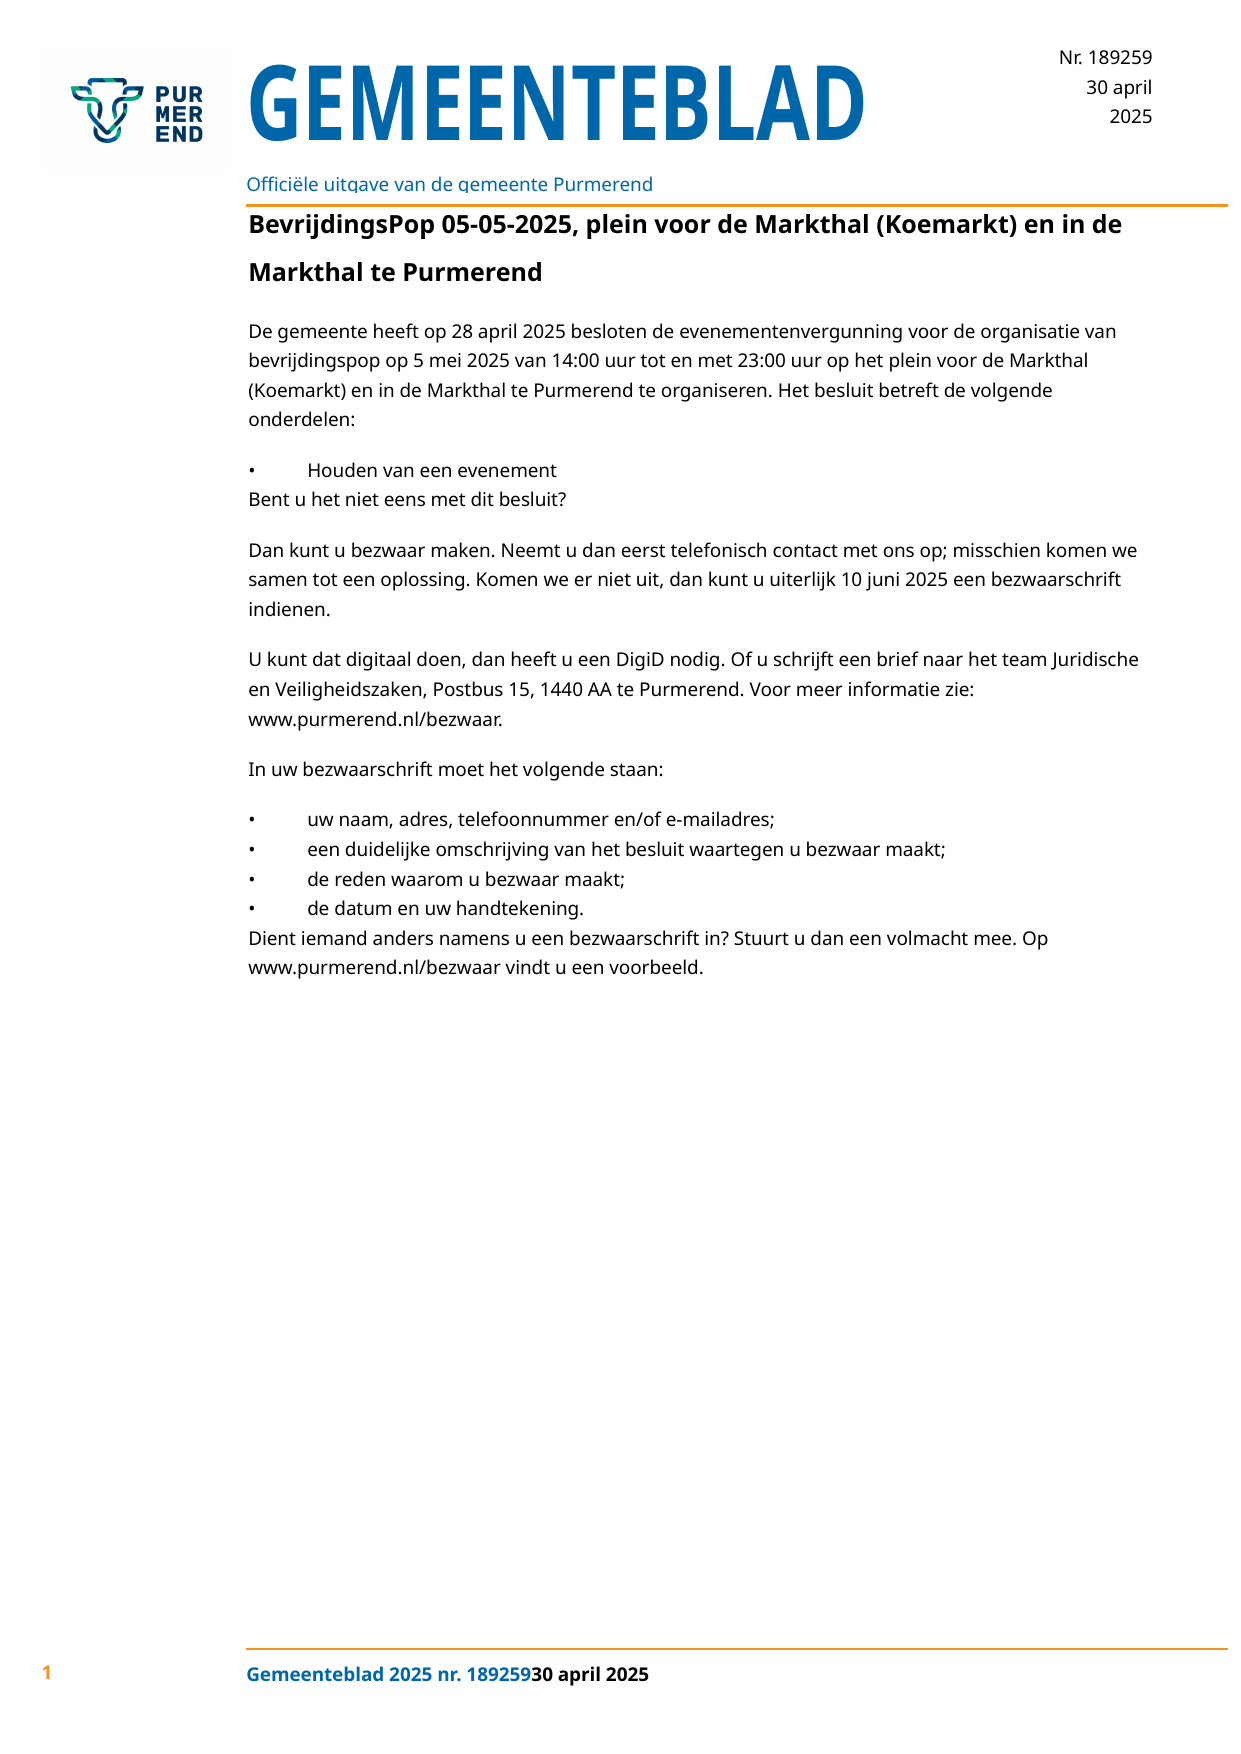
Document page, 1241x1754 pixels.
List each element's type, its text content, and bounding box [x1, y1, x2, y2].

list uw naam, adres, telefoonnummer en/of e-mailadres; [248, 807, 1152, 832]
text In uw bezwaarschrift moet het volgende staan: [248, 756, 1152, 782]
text U kunt dat digitaal doen, dan heeft u een DigiD nodig. Of u schrijft een brief naar het team Juridische en Veiligheidszaken, Postbus 15, 1440 AA te Purmerend. Voor meer informatie zie: www.purmerend.nl/bezwaar. [248, 647, 1152, 732]
text BevrijdingsPop 05-05-2025, plein voor de Markthal (Koemarkt) en in de Markthal te Purmerend [248, 207, 1152, 288]
list de reden waarom u bezwaar maakt; [248, 866, 1152, 892]
list Houden van een evenement [248, 457, 1152, 483]
text Bent u het niet eens met dit besluit? [248, 487, 1152, 512]
text Dan kunt u bezwaar maken. Neemt u dan eerst telefonisch contact met ons op; misschien komen we samen tot een oplossing. Komen we er niet uit, dan kunt u uiterlijk 10 juni 2025 een bezwaarschrift indienen. [248, 537, 1152, 622]
list een duidelijke omschrijving van het besluit waartegen u bezwaar maakt; [248, 836, 1152, 862]
text Dient iemand anders namens u een bezwaarschrift in? Stuurt u dan een volmacht mee. Op www.purmerend.nl/bezwaar vindt u een voorbeeld. [248, 925, 1152, 980]
text De gemeente heeft op 28 april 2025 besloten de evenementenvergunning voor de organisatie van bevrijdingspop op 5 mei 2025 van 14:00 uur tot en met 23:00 uur op het plein voor de Markthal (Koemarkt) en in de Markthal te Purmerend te organiseren. Het besluit betreft de volgende onderdelen: [248, 318, 1152, 432]
list de datum en uw handtekening. [248, 895, 1152, 921]
picture [41, 47, 231, 172]
